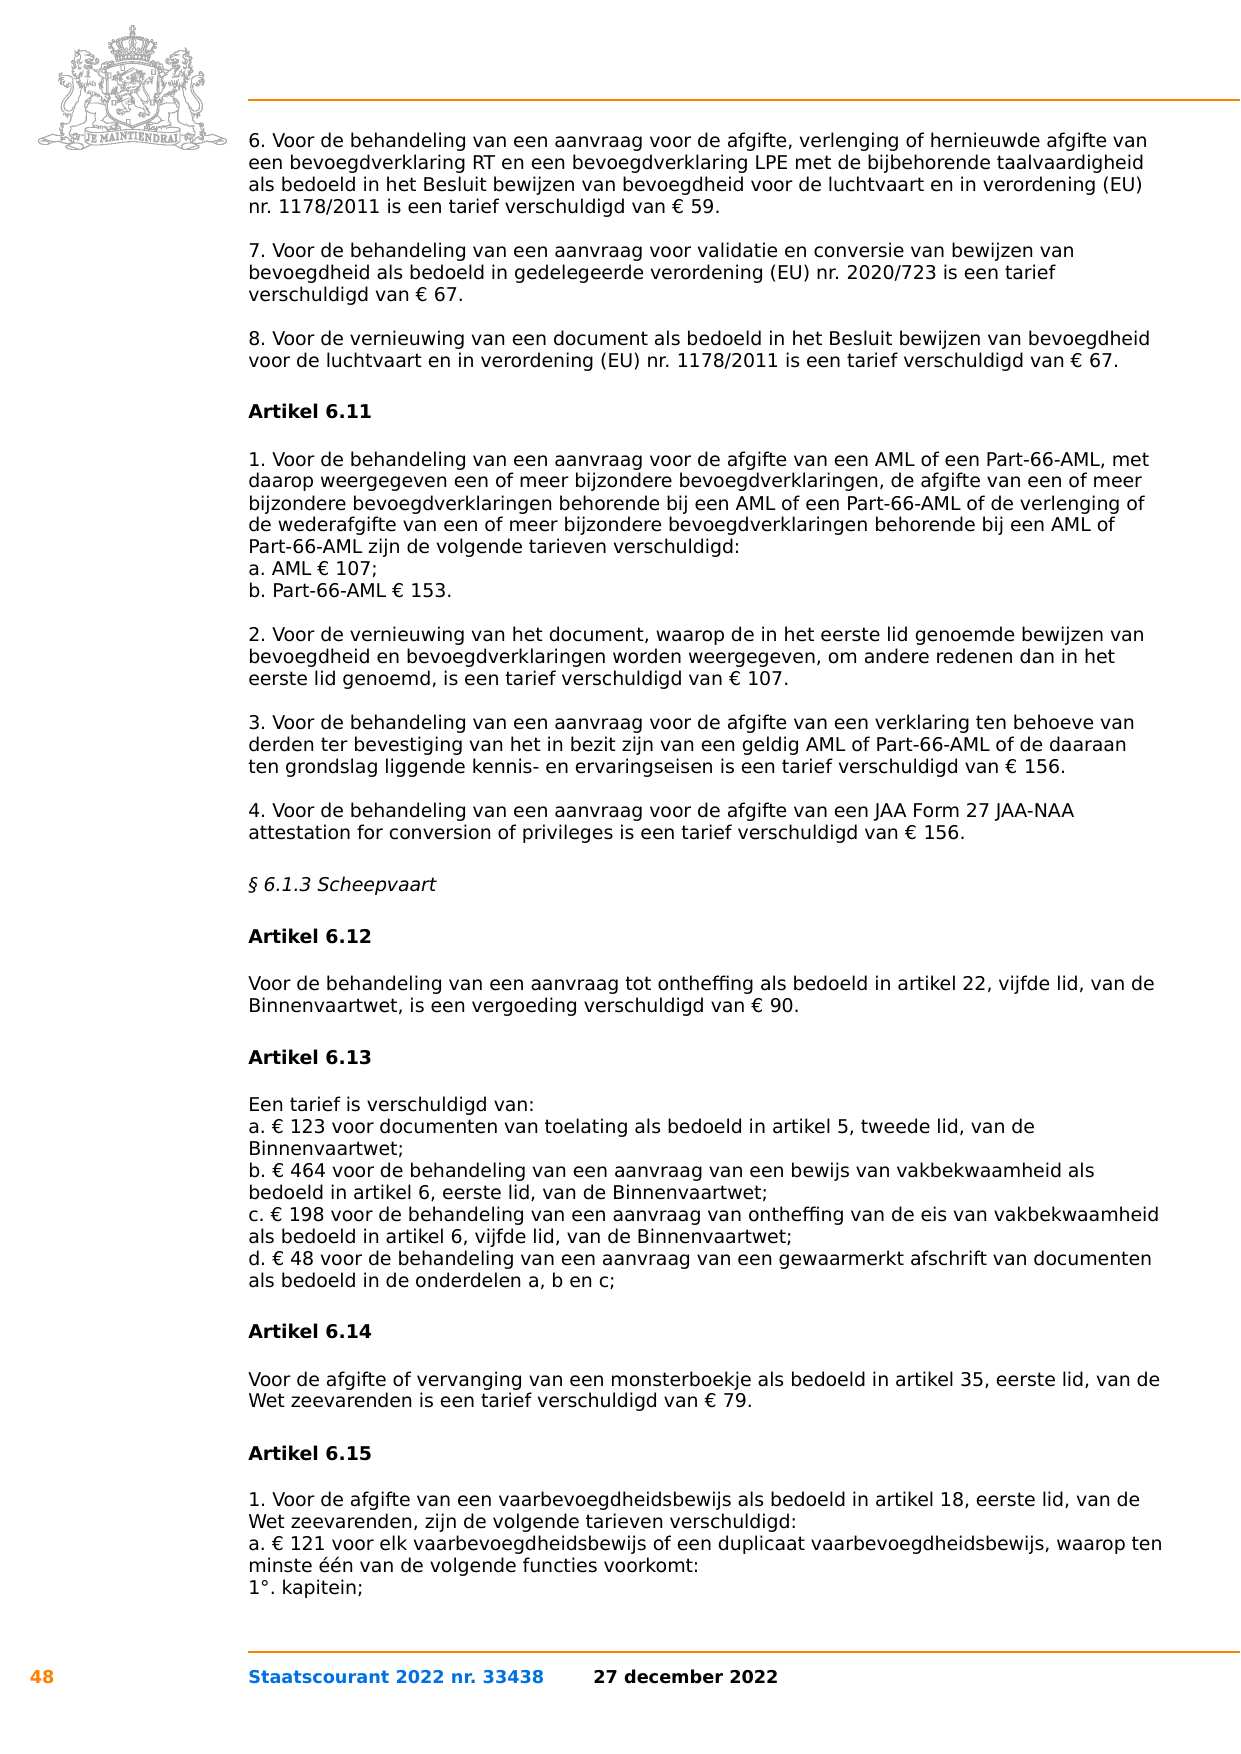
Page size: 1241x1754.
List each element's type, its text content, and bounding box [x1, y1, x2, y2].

text 4. Voor de behandeling van een aanvraag voor de afgifte van een JAA Form 27 JAA-NAA attestation for conversion of privileges is een tarief verschuldigd van € 156. [248, 800, 1163, 844]
picture [38, 25, 227, 150]
text 7. Voor de behandeling van een aanvraag voor validatie en conversie van bewijzen van bevoegdheid als bedoeld in gedelegeerde verordening (EU) nr. 2020/723 is een tarief verschuldigd van € 67. [248, 240, 1163, 306]
text Een tarief is verschuldigd van: [248, 1094, 1163, 1116]
text 1. Voor de afgifte van een vaarbevoegdheidsbewijs als bedoeld in artikel 18, eerste lid, van de Wet zeevarenden, zijn de volgende tarieven verschuldigd: [248, 1489, 1163, 1533]
text 2. Voor de vernieuwing van het document, waarop de in het eerste lid genoemde bewijzen van bevoegdheid en bevoegdverklaringen worden weergegeven, om andere redenen dan in het eerste lid genoemd, is een tarief verschuldigd van € 107. [248, 624, 1163, 690]
text Voor de afgifte of vervanging van een monsterboekje als bedoeld in artikel 35, eerste lid, van de Wet zeevarenden is een tarief verschuldigd van € 79. [248, 1368, 1163, 1412]
subtitle Artikel 6.15 [248, 1442, 1163, 1464]
text a. € 121 voor elk vaarbevoegdheidsbewijs of een duplicaat vaarbevoegdheidsbewijs, waarop ten minste één van de volgende functies voorkomt: [248, 1533, 1163, 1577]
text c. € 198 voor de behandeling van een aanvraag van ontheffing van de eis van vakbekwaamheid als bedoeld in artikel 6, vijfde lid, van de Binnenvaartwet; [248, 1203, 1163, 1247]
text 3. Voor de behandeling van een aanvraag voor de afgifte van een verklaring ten behoeve van derden ter bevestiging van het in bezit zijn van een geldig AML of Part-66-AML of de daaraan ten grondslag liggende kennis- en ervaringseisen is een tarief verschuldigd van € 156. [248, 712, 1163, 778]
text d. € 48 voor de behandeling van een aanvraag van een gewaarmerkt afschrift van documenten als bedoeld in de onderdelen a, b en c; [248, 1247, 1163, 1291]
text 8. Voor de vernieuwing van een document als bedoeld in het Besluit bewijzen van bevoegdheid voor de luchtvaart en in verordening (EU) nr. 1178/2011 is een tarief verschuldigd van € 67. [248, 327, 1163, 371]
text 6. Voor de behandeling van een aanvraag voor de afgifte, verlenging of hernieuwde afgifte van een bevoegdverklaring RT en een bevoegdverklaring LPE met de bijbehorende taalvaardigheid als bedoeld in het Besluit bewijzen van bevoegdheid voor de luchtvaart en in verordening (EU) nr. 1178/2011 is een tarief verschuldigd van € 59. [248, 130, 1163, 218]
subtitle Artikel 6.12 [248, 926, 1163, 948]
text 1°. kapitein; [248, 1577, 1163, 1599]
subtitle Artikel 6.11 [248, 401, 1163, 423]
text a. AML € 107; [248, 558, 1163, 580]
subtitle Artikel 6.13 [248, 1047, 1163, 1069]
text Voor de behandeling van een aanvraag tot ontheffing als bedoeld in artikel 22, vijfde lid, van de Binnenvaartwet, is een vergoeding verschuldigd van € 90. [248, 973, 1163, 1017]
text b. Part-66-AML € 153. [248, 580, 1163, 602]
text b. € 464 voor de behandeling van een aanvraag van een bewijs van vakbekwaamheid als bedoeld in artikel 6, eerste lid, van de Binnenvaartwet; [248, 1159, 1163, 1203]
subtitle § 6.1.3 Scheepvaart [248, 874, 1163, 896]
text 1. Voor de behandeling van een aanvraag voor de afgifte van een AML of een Part-66-AML, met daarop weergegeven een of meer bijzondere bevoegdverklaringen, de afgifte van een of meer bijzondere bevoegdverklaringen behorende bij een AML of een Part-66-AML of de verlenging of de wederafgifte van een of meer bijzondere bevoegdverklaringen behorende bij een AML of Part-66-AML zijn de volgende tarieven verschuldigd: [248, 448, 1163, 558]
subtitle Artikel 6.14 [248, 1321, 1163, 1343]
text a. € 123 voor documenten van toelating als bedoeld in artikel 5, tweede lid, van de Binnenvaartwet; [248, 1116, 1163, 1159]
